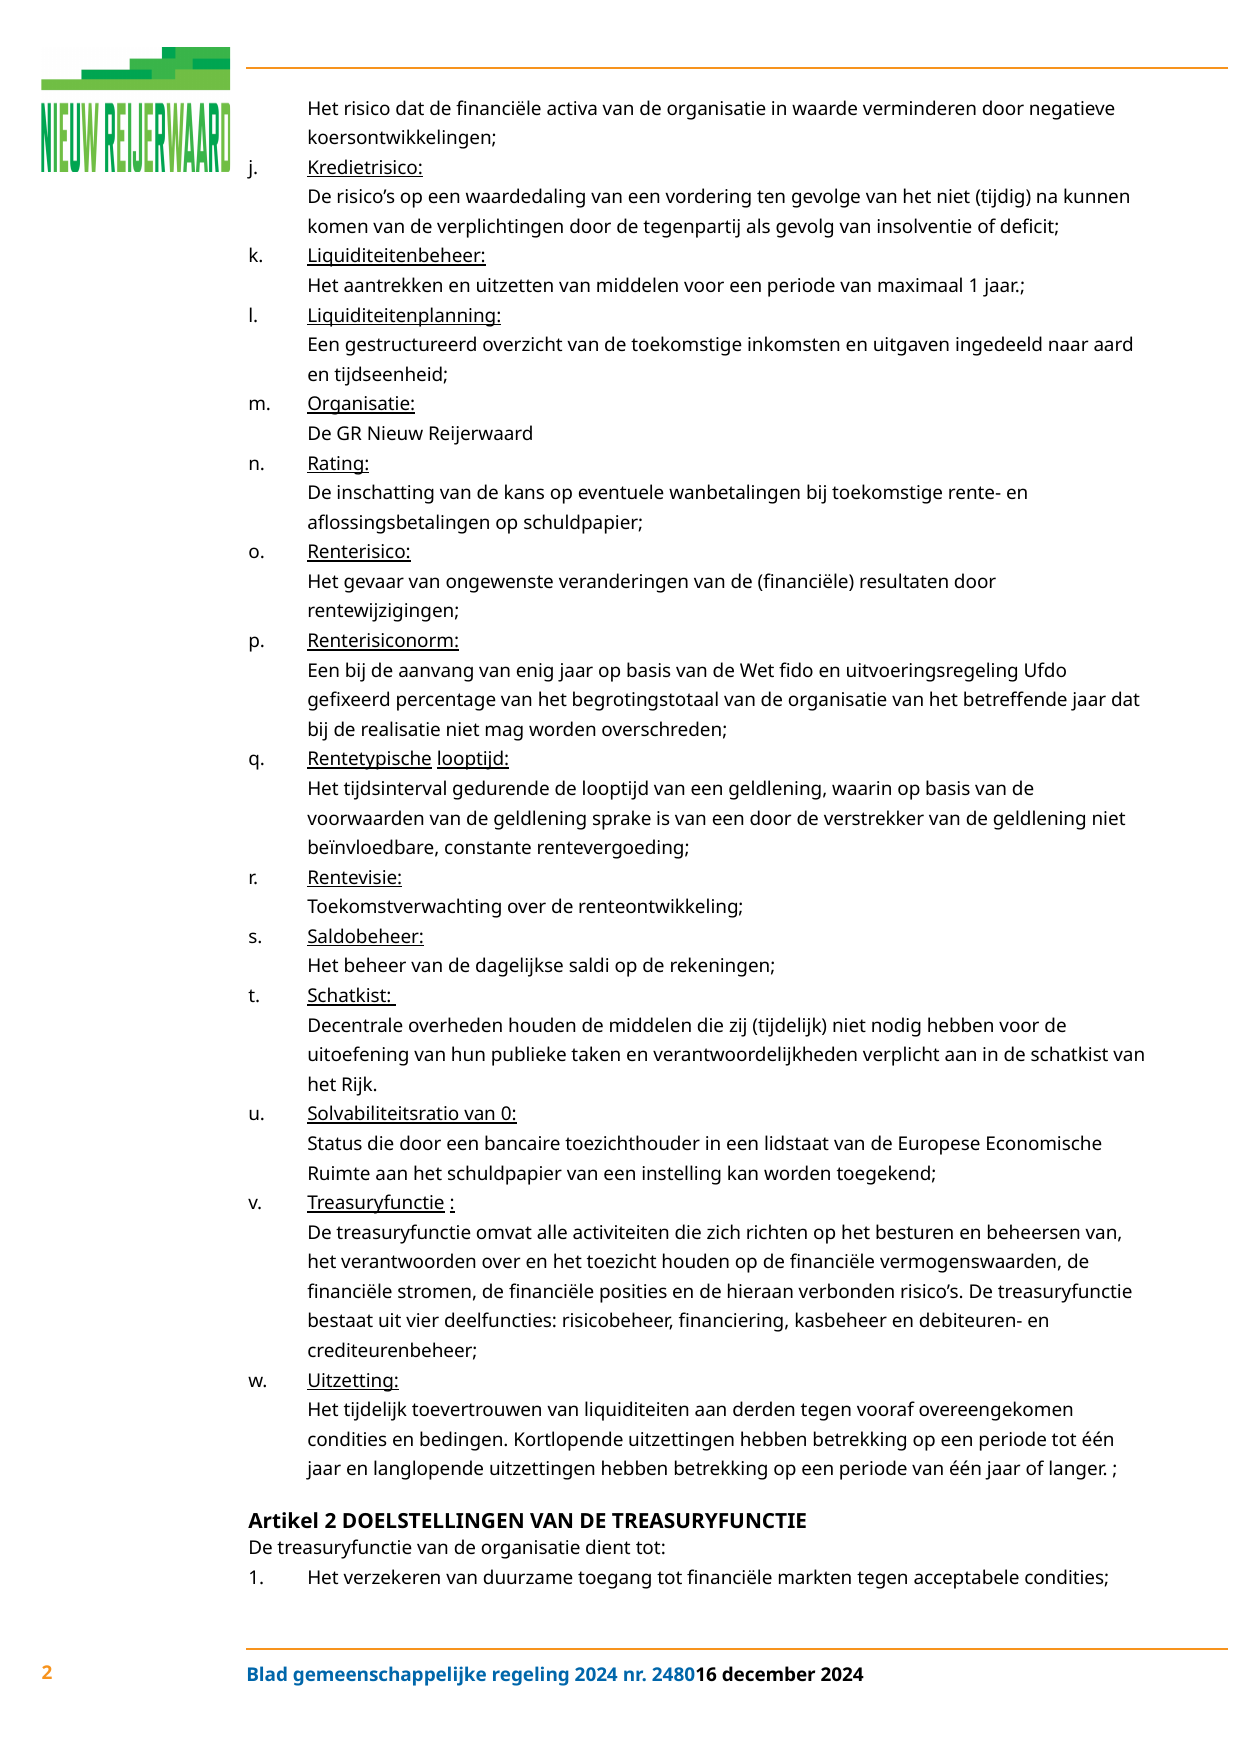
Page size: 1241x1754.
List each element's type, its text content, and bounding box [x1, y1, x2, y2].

list Kredietrisico: [248, 154, 1152, 180]
text De treasuryfunctie van de organisatie dient tot: [248, 1534, 1152, 1560]
list Renterisico: [248, 538, 1152, 564]
list Decentrale overheden houden de middelen die zij (tijdelijk) niet nodig hebben voor de uitoefening van hun publieke taken en verantwoordelijkheden verplicht aan in de schatkist van het Rijk. [248, 1012, 1152, 1097]
list Schatkist: [248, 982, 1152, 1008]
list Saldobeheer: [248, 923, 1152, 949]
list Het beheer van de dagelijkse saldi op de rekeningen; [248, 953, 1152, 978]
list Een gestructureerd overzicht van de toekomstige inkomsten en uitgaven ingedeeld naar aard en tijdseenheid; [248, 331, 1152, 387]
list Het verzekeren van duurzame toegang tot financiële markten tegen acceptabele condities; [248, 1564, 1152, 1590]
list Organisatie: [248, 391, 1152, 416]
list Liquiditeitenbeheer: [248, 243, 1152, 268]
list Renterisiconorm: [248, 627, 1152, 653]
picture [41, 47, 231, 172]
list De inschatting van de kans op eventuele wanbetalingen bij toekomstige rente- en aflossingsbetalingen op schuldpapier; [248, 479, 1152, 535]
list Rentevisie: [248, 864, 1152, 890]
text Artikel 2 DOELSTELLINGEN VAN DE TREASURYFUNCTIE [248, 1506, 1152, 1534]
list Treasuryfunctie : [248, 1189, 1152, 1215]
list Een bij de aanvang van enig jaar op basis van de Wet fido en uitvoeringsregeling Ufdo gefixeerd percentage van het begrotingstotaal van de organisatie van het betreffende jaar dat bij de realisatie niet mag worden overschreden; [248, 657, 1152, 742]
list Het tijdelijk toevertrouwen van liquiditeiten aan derden tegen vooraf overeengekomen condities en bedingen. Kortlopende uitzettingen hebben betrekking op een periode tot één jaar en langlopende uitzettingen hebben betrekking op een periode van één jaar of langer. ; [248, 1396, 1152, 1481]
list Het tijdsinterval gedurende de looptijd van een geldlening, waarin op basis van de voorwaarden van de geldlening sprake is van een door de verstrekker van de geldlening niet beïnvloedbare, constante rentevergoeding; [248, 775, 1152, 860]
list Uitzetting: [248, 1367, 1152, 1393]
list Solvabiliteitsratio van 0: [248, 1101, 1152, 1126]
list Het risico dat de financiële activa van de organisatie in waarde verminderen door negatieve koersontwikkelingen; [248, 95, 1152, 150]
list De treasuryfunctie omvat alle activiteiten die zich richten op het besturen en beheersen van, het verantwoorden over en het toezicht houden op de financiële vermogenswaarden, de financiële stromen, de financiële posities en de hieraan verbonden risico’s. De treasuryfunctie bestaat uit vier deelfuncties: risicobeheer, financiering, kasbeheer en debiteuren- en crediteurenbeheer; [248, 1219, 1152, 1363]
list Liquiditeitenplanning: [248, 302, 1152, 328]
list Rating: [248, 450, 1152, 476]
list De GR Nieuw Reijerwaard [248, 420, 1152, 446]
list Het aantrekken en uitzetten van middelen voor een periode van maximaal 1 jaar.; [248, 272, 1152, 298]
list Toekomstverwachting over de renteontwikkeling; [248, 893, 1152, 919]
list Het gevaar van ongewenste veranderingen van de (financiële) resultaten door rentewijzigingen; [248, 568, 1152, 623]
list De risico’s op een waardedaling van een vordering ten gevolge van het niet (tijdig) na kunnen komen van de verplichtingen door de tegenpartij als gevolg van insolventie of deficit; [248, 183, 1152, 239]
list Rentetypische looptijd: [248, 746, 1152, 771]
list Status die door een bancaire toezichthouder in een lidstaat van de Europese Economische Ruimte aan het schuldpapier van een instelling kan worden toegekend; [248, 1130, 1152, 1186]
